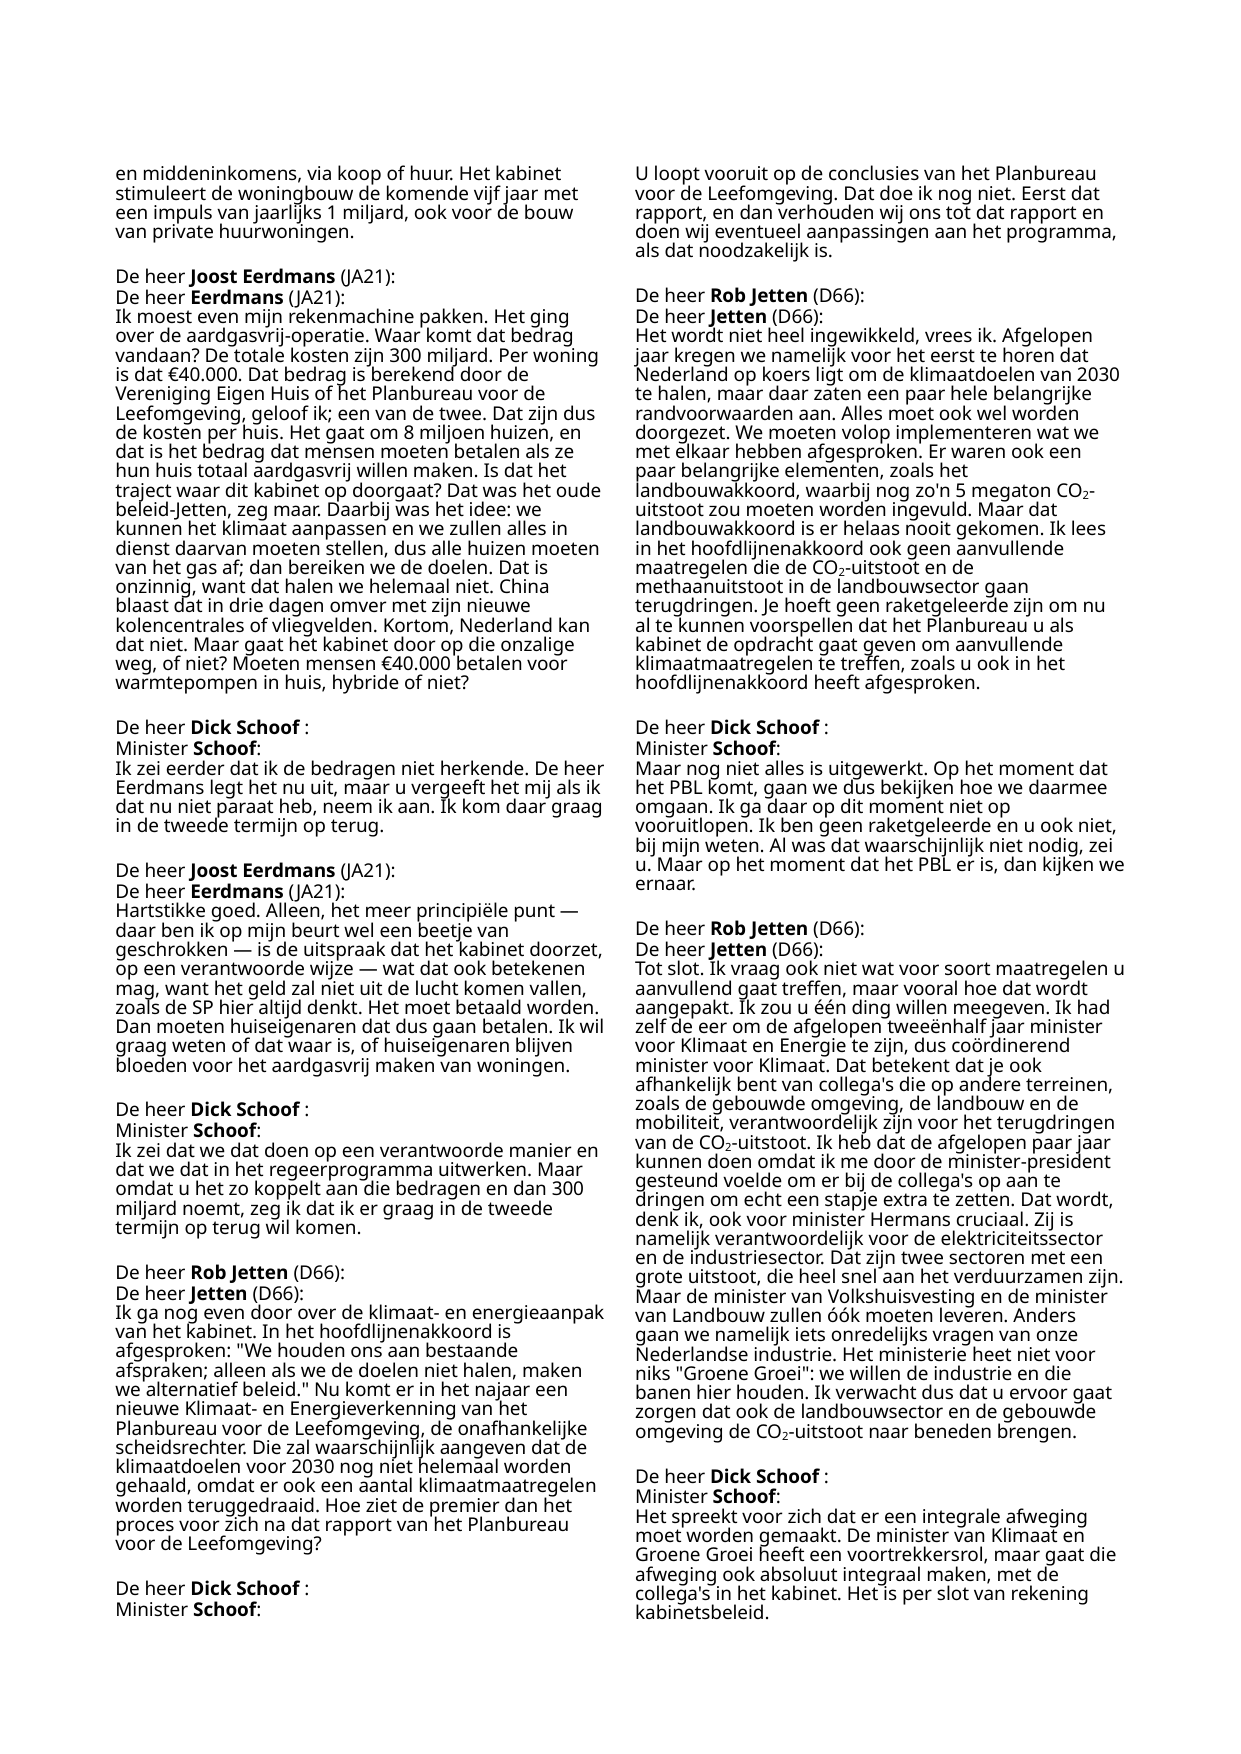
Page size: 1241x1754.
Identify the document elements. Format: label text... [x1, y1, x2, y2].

text De heer Joost Eerdmans (JA21): [115, 857, 605, 883]
text Minister Schoof: [635, 740, 1125, 759]
text De heer Jetten (D66): [635, 308, 1125, 327]
text Ik moest even mijn rekenmachine pakken. Het ging over de aardgasvrij-operatie. Waar komt dat bedrag vandaan? De totale kosten zijn 300 miljard. Per woning is dat €40.000. Dat bedrag is berekend door de Vereniging Eigen Huis of het Planbureau voor de Leefomgeving, geloof ik; een van de twee. Dat zijn dus de kosten per huis. Het gaat om 8 miljoen huizen, en dat is het bedrag dat mensen moeten betalen als ze hun huis totaal aardgasvrij willen maken. Is dat het traject waar dit kabinet op doorgaat? Dat was het oude beleid-Jetten, zeg maar. Daarbij was het idee: we kunnen het klimaat aanpassen en we zullen alles in dienst daarvan moeten stellen, dus alle huizen moeten van het gas af; dan bereiken we de doelen. Dat is onzinnig, want dat halen we helemaal niet. China blaast dat in drie dagen omver met zijn nieuwe kolencentrales of vliegvelden. Kortom, Nederland kan dat niet. Maar gaat het kabinet door op die onzalige weg, of niet? Moeten mensen €40.000 betalen voor warmtepompen in huis, hybride of niet? [115, 308, 605, 694]
text en middeninkomens, via koop of huur. Het kabinet stimuleert de woningbouw de komende vijf jaar met een impuls van jaarlijks 1 miljard, ook voor de bouw van private huurwoningen. [115, 165, 605, 242]
text Minister Schoof: [115, 1601, 605, 1620]
text De heer Dick Schoof : [635, 714, 1125, 740]
text De heer Dick Schoof : [115, 714, 605, 740]
text De heer Dick Schoof : [115, 1575, 605, 1601]
text De heer Rob Jetten (D66): [115, 1259, 605, 1284]
text De heer Rob Jetten (D66): [635, 915, 1125, 941]
text De heer Jetten (D66): [115, 1284, 605, 1304]
text Hartstikke goed. Alleen, het meer principiële punt — daar ben ik op mijn beurt wel een beetje van geschrokken — is de uitspraak dat het kabinet doorzet, op een verantwoorde wijze — wat dat ook betekenen mag, want het geld zal niet uit de lucht komen vallen, zoals de SP hier altijd denkt. Het moet betaald worden. Dan moeten huiseigenaren dat dus gaan betalen. Ik wil graag weten of dat waar is, of huiseigenaren blijven bloeden voor het aardgasvrij maken van woningen. [115, 902, 605, 1076]
text Ik zei dat we dat doen op een verantwoorde manier en dat we dat in het regeerprogramma uitwerken. Maar omdat u het zo koppelt aan die bedragen en dan 300 miljard noemt, zeg ik dat ik er graag in de tweede termijn op terug wil komen. [115, 1142, 605, 1238]
text Het spreekt voor zich dat er een integrale afweging moet worden gemaakt. De minister van Klimaat en Groene Groei heeft een voortrekkersrol, maar gaat die afweging ook absoluut integraal maken, met de collega's in het kabinet. Het is per slot van rekening kabinetsbeleid. [635, 1508, 1125, 1623]
text Minister Schoof: [115, 1122, 605, 1142]
text Minister Schoof: [635, 1488, 1125, 1508]
text Ik zei eerder dat ik de bedragen niet herkende. De heer Eerdmans legt het nu uit, maar u vergeeft het mij als ik dat nu niet paraat heb, neem ik aan. Ik kom daar graag in de tweede termijn op terug. [115, 759, 605, 837]
text U loopt vooruit op de conclusies van het Planbureau voor de Leefomgeving. Dat doe ik nog niet. Eerst dat rapport, en dan verhouden wij ons tot dat rapport en doen wij eventueel aanpassingen aan het programma, als dat noodzakelijk is. [635, 165, 1125, 262]
text Ik ga nog even door over de klimaat- en energieaanpak van het kabinet. In het hoofdlijnenakkoord is afgesproken: "We houden ons aan bestaande afspraken; alleen als we de doelen niet halen, maken we alternatief beleid." Nu komt er in het najaar een nieuwe Klimaat- en Energieverkenning van het Planbureau voor de Leefomgeving, de onafhankelijke scheidsrechter. Die zal waarschijnlijk aangeven dat de klimaatdoelen voor 2030 nog niet helemaal worden gehaald, omdat er ook een aantal klimaatmaatregelen worden teruggedraaid. Hoe ziet de premier dan het proces voor zich na dat rapport van het Planbureau voor de Leefomgeving? [115, 1304, 605, 1554]
text Maar nog niet alles is uitgewerkt. Op het moment dat het PBL komt, gaan we dus bekijken hoe we daarmee omgaan. Ik ga daar op dit moment niet op vooruitlopen. Ik ben geen raketgeleerde en u ook niet, bij mijn weten. Al was dat waarschijnlijk niet nodig, zei u. Maar op het moment dat het PBL er is, dan kijken we ernaar. [635, 759, 1125, 894]
text De heer Rob Jetten (D66): [635, 282, 1125, 308]
text De heer Dick Schoof : [635, 1463, 1125, 1488]
text De heer Dick Schoof : [115, 1097, 605, 1122]
text De heer Joost Eerdmans (JA21): [115, 263, 605, 289]
text Minister Schoof: [115, 740, 605, 759]
text De heer Eerdmans (JA21): [115, 289, 605, 308]
text De heer Jetten (D66): [635, 941, 1125, 960]
text Het wordt niet heel ingewikkeld, vrees ik. Afgelopen jaar kregen we namelijk voor het eerst te horen dat Nederland op koers ligt om de klimaatdoelen van 2030 te halen, maar daar zaten een paar hele belangrijke randvoorwaarden aan. Alles moet ook wel worden doorgezet. We moeten volop implementeren wat we met elkaar hebben afgesproken. Er waren ook een paar belangrijke elementen, zoals het landbouwakkoord, waarbij nog zo'n 5 megaton CO2-uitstoot zou moeten worden ingevuld. Maar dat landbouwakkoord is er helaas nooit gekomen. Ik lees in het hoofdlijnenakkoord ook geen aanvullende maatregelen die de CO2-uitstoot en de methaanuitstoot in de landbouwsector gaan terugdringen. Je hoeft geen raketgeleerde zijn om nu al te kunnen voorspellen dat het Planbureau u als kabinet de opdracht gaat geven om aanvullende klimaatmaatregelen te treffen, zoals u ook in het hoofdlijnenakkoord heeft afgesproken. [635, 327, 1125, 694]
text Tot slot. Ik vraag ook niet wat voor soort maatregelen u aanvullend gaat treffen, maar vooral hoe dat wordt aangepakt. Ik zou u één ding willen meegeven. Ik had zelf de eer om de afgelopen tweeënhalf jaar minister voor Klimaat en Energie te zijn, dus coördinerend minister voor Klimaat. Dat betekent dat je ook afhankelijk bent van collega's die op andere terreinen, zoals de gebouwde omgeving, de landbouw en de mobiliteit, verantwoordelijk zijn voor het terugdringen van de CO2-uitstoot. Ik heb dat de afgelopen paar jaar kunnen doen omdat ik me door de minister-president gesteund voelde om er bij de collega's op aan te dringen om echt een stapje extra te zetten. Dat wordt, denk ik, ook voor minister Hermans cruciaal. Zij is namelijk verantwoordelijk voor de elektriciteitssector en de industriesector. Dat zijn twee sectoren met een grote uitstoot, die heel snel aan het verduurzamen zijn. Maar de minister van Volkshuisvesting en de minister van Landbouw zullen óók moeten leveren. Anders gaan we namelijk iets onredelijks vragen van onze Nederlandse industrie. Het ministerie heet niet voor niks "Groene Groei": we willen de industrie en die banen hier houden. Ik verwacht dus dat u ervoor gaat zorgen dat ook de landbouwsector en de gebouwde omgeving de CO2-uitstoot naar beneden brengen. [635, 960, 1125, 1442]
text De heer Eerdmans (JA21): [115, 883, 605, 902]
